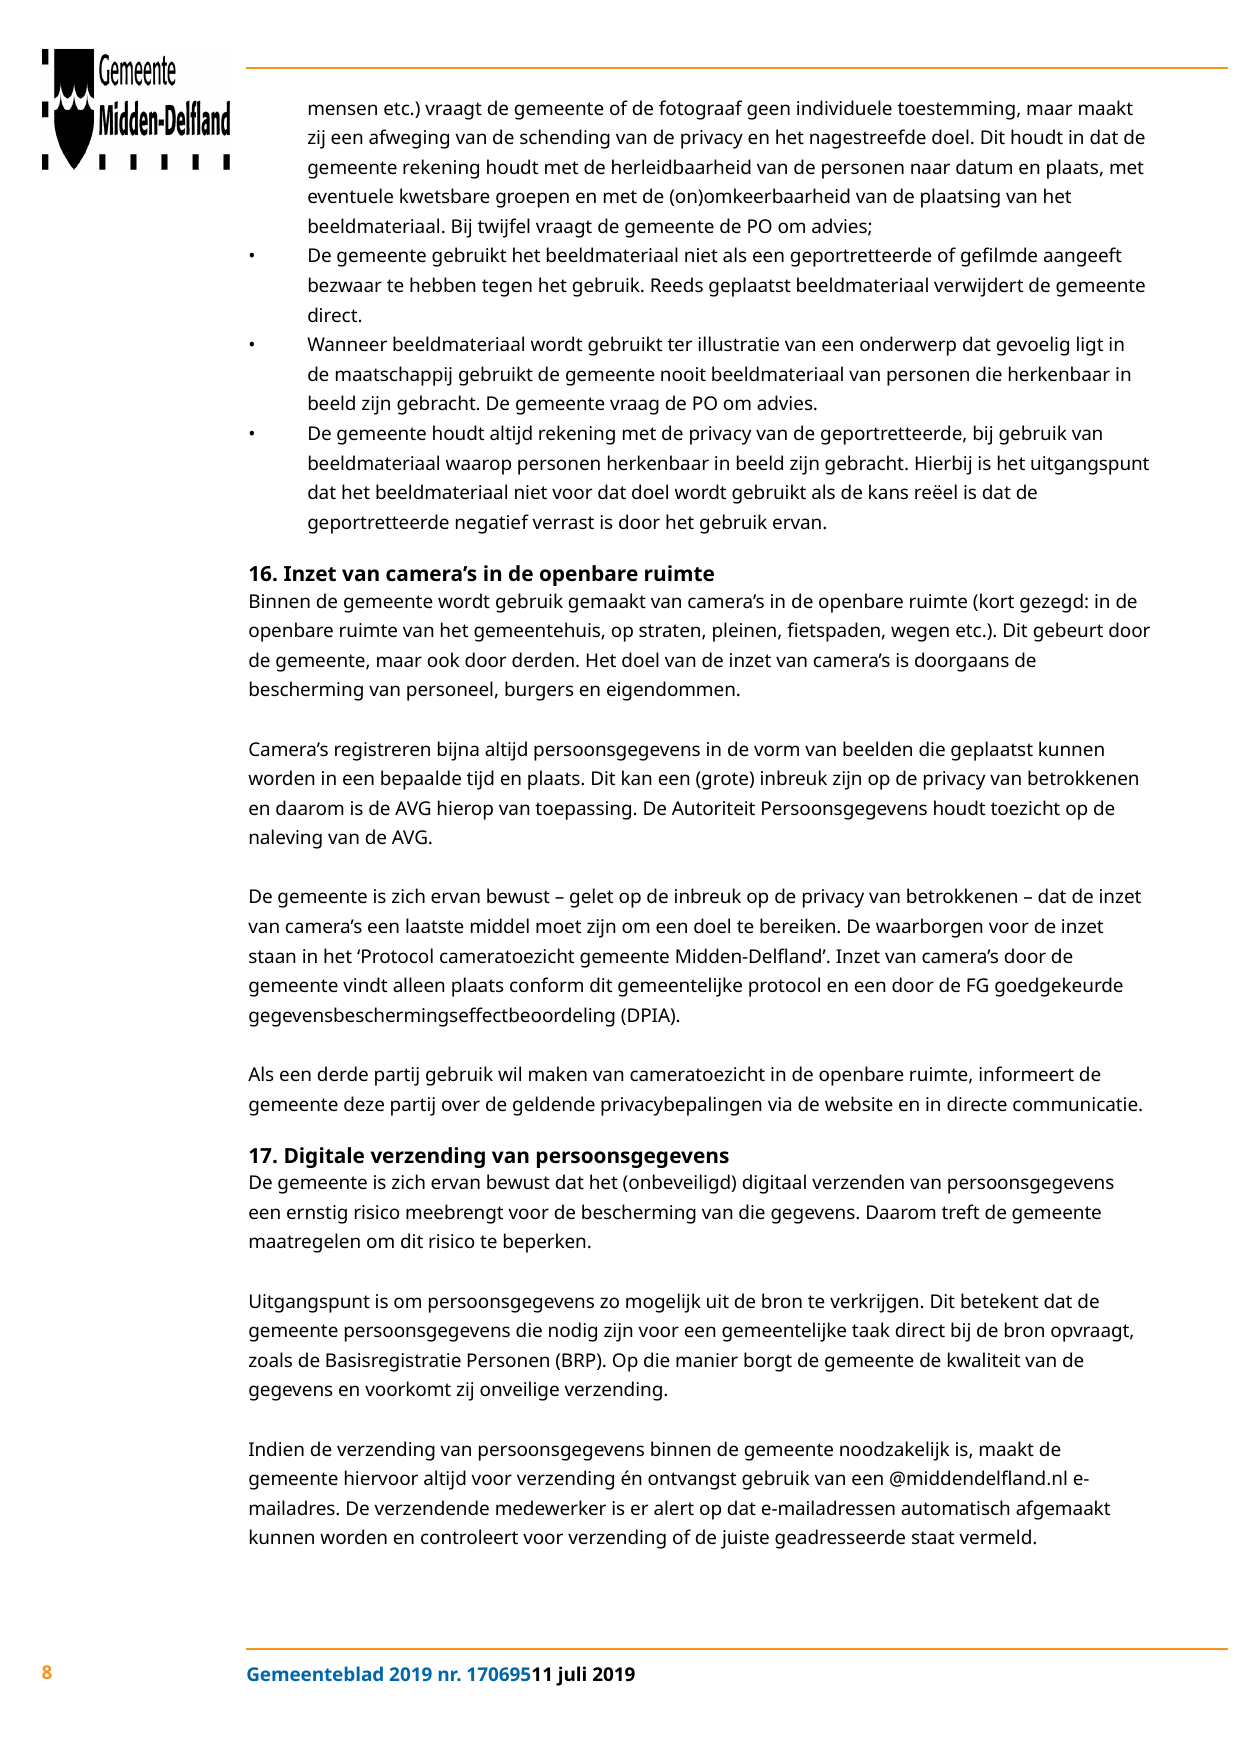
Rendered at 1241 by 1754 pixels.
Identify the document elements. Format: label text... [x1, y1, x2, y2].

text De gemeente is zich ervan bewust dat het (onbeveiligd) digitaal verzenden van persoonsgegevens een ernstig risico meebrengt voor de bescherming van die gegevens. Daarom treft de gemeente maatregelen om dit risico te beperken. [248, 1169, 1152, 1254]
text Uitgangspunt is om persoonsgegevens zo mogelijk uit de bron te verkrijgen. Dit betekent dat de gemeente persoonsgegevens die nodig zijn voor een gemeentelijke taak direct bij de bron opvraagt, zoals de Basisregistratie Personen (BRP). Op die manier borgt de gemeente de kwaliteit van de gegevens en voorkomt zij onveilige verzending. [248, 1288, 1152, 1402]
text 17. Digitale verzending van persoonsgegevens [248, 1141, 1152, 1169]
picture [41, 47, 231, 172]
list De gemeente gebruikt het beeldmateriaal niet als een geportretteerde of gefilmde aangeeft bezwaar te hebben tegen het gebruik. Reeds geplaatst beeldmateriaal verwijdert de gemeente direct. [248, 243, 1152, 328]
text 16. Inzet van camera’s in de openbare ruimte [248, 559, 1152, 588]
text Binnen de gemeente wordt gebruik gemaakt van camera’s in de openbare ruimte (kort gezegd: in de openbare ruimte van het gemeentehuis, op straten, pleinen, fietspaden, wegen etc.). Dit gebeurt door de gemeente, maar ook door derden. Het doel van de inzet van camera’s is doorgaans de bescherming van personeel, burgers en eigendommen. [248, 588, 1152, 702]
list Wanneer beeldmateriaal wordt gebruikt ter illustratie van een onderwerp dat gevoelig ligt in de maatschappij gebruikt de gemeente nooit beeldmateriaal van personen die herkenbaar in beeld zijn gebracht. De gemeente vraag de PO om advies. [248, 331, 1152, 416]
text Indien de verzending van persoonsgegevens binnen de gemeente noodzakelijk is, maakt de gemeente hiervoor altijd voor verzending én ontvangst gebruik van een @middendelfland.nl e-mailadres. De verzendende medewerker is er alert op dat e-mailadressen automatisch afgemaakt kunnen worden en controleert voor verzending of de juiste geadresseerde staat vermeld. [248, 1436, 1152, 1550]
text Als een derde partij gebruik wil maken van cameratoezicht in de openbare ruimte, informeert de gemeente deze partij over de geldende privacybepalingen via de website en in directe communicatie. [248, 1061, 1152, 1116]
list mensen etc.) vraagt de gemeente of de fotograaf geen individuele toestemming, maar maakt zij een afweging van de schending van de privacy en het nagestreefde doel. Dit houdt in dat de gemeente rekening houdt met de herleidbaarheid van de personen naar datum en plaats, met eventuele kwetsbare groepen en met de (on)omkeerbaarheid van de plaatsing van het beeldmateriaal. Bij twijfel vraagt de gemeente de PO om advies; [248, 95, 1152, 239]
text Camera’s registreren bijna altijd persoonsgegevens in de vorm van beelden die geplaatst kunnen worden in een bepaalde tijd en plaats. Dit kan een (grote) inbreuk zijn op de privacy van betrokkenen en daarom is de AVG hierop van toepassing. De Autoriteit Persoonsgegevens houdt toezicht op de naleving van de AVG. [248, 736, 1152, 850]
text De gemeente is zich ervan bewust – gelet op de inbreuk op de privacy van betrokkenen – dat de inzet van camera’s een laatste middel moet zijn om een doel te bereiken. De waarborgen voor de inzet staan in het ‘Protocol cameratoezicht gemeente Midden-Delfland’. Inzet van camera’s door de gemeente vindt alleen plaats conform dit gemeentelijke protocol en een door de FG goedgekeurde gegevensbeschermingseffectbeoordeling (DPIA). [248, 884, 1152, 1028]
list De gemeente houdt altijd rekening met de privacy van de geportretteerde, bij gebruik van beeldmateriaal waarop personen herkenbaar in beeld zijn gebracht. Hierbij is het uitgangspunt dat het beeldmateriaal niet voor dat doel wordt gebruikt als de kans reëel is dat de geportretteerde negatief verrast is door het gebruik ervan. [248, 420, 1152, 535]
